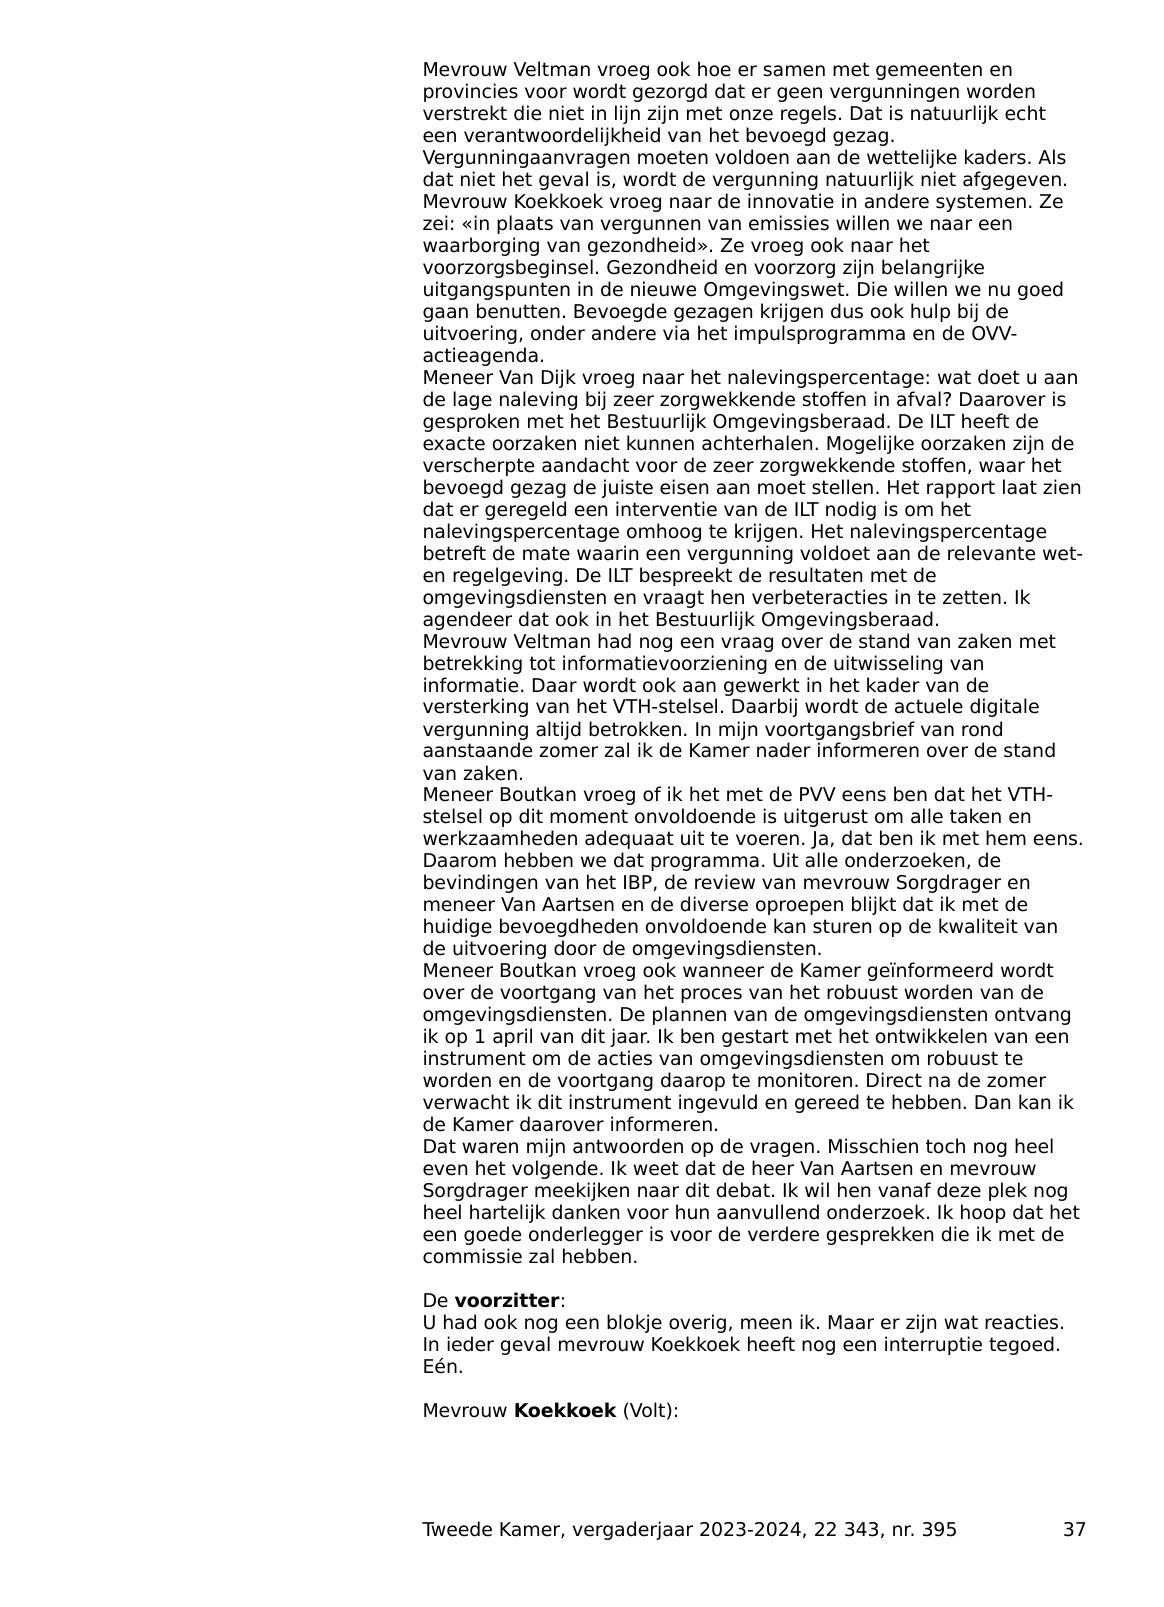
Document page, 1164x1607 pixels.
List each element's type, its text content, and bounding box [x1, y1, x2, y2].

text Meneer Boutkan vroeg of ik het met de PVV eens ben dat het VTH-stelsel op dit moment onvoldoende is uitgerust om alle taken en werkzaamheden adequaat uit te voeren. Ja, dat ben ik met hem eens. Daarom hebben we dat programma. Uit alle onderzoeken, de bevindingen van het IBP, de review van mevrouw Sorgdrager en meneer Van Aartsen en de diverse oproepen blijkt dat ik met de huidige bevoegdheden onvoldoende kan sturen op de kwaliteit van de uitvoering door de omgevingsdiensten. [422, 784, 1087, 960]
text U had ook nog een blokje overig, meen ik. Maar er zijn wat reacties. In ieder geval mevrouw Koekkoek heeft nog een interruptie tegoed. Eén. [422, 1312, 1087, 1378]
text Mevrouw Veltman vroeg ook hoe er samen met gemeenten en provincies voor wordt gezorgd dat er geen vergunningen worden verstrekt die niet in lijn zijn met onze regels. Dat is natuurlijk echt een verantwoordelijkheid van het bevoegd gezag. Vergunningaanvragen moeten voldoen aan de wettelijke kaders. Als dat niet het geval is, wordt de vergunning natuurlijk niet afgegeven. [422, 59, 1087, 191]
text Mevrouw Koekkoek vroeg naar de innovatie in andere systemen. Ze zei: «in plaats van vergunnen van emissies willen we naar een waarborging van gezondheid». Ze vroeg ook naar het voorzorgsbeginsel. Gezondheid en voorzorg zijn belangrijke uitgangspunten in de nieuwe Omgevingswet. Die willen we nu goed gaan benutten. Bevoegde gezagen krijgen dus ook hulp bij de uitvoering, onder andere via het impulsprogramma en de OVV-actieagenda. [422, 191, 1087, 367]
text Mevrouw Koekkoek (Volt): [422, 1400, 1087, 1422]
text Dat waren mijn antwoorden op de vragen. Misschien toch nog heel even het volgende. Ik weet dat de heer Van Aartsen en mevrouw Sorgdrager meekijken naar dit debat. Ik wil hen vanaf deze plek nog heel hartelijk danken voor hun aanvullend onderzoek. Ik hoop dat het een goede onderlegger is voor de verdere gesprekken die ik met de commissie zal hebben. [422, 1136, 1087, 1268]
text Meneer Van Dijk vroeg naar het nalevingspercentage: wat doet u aan de lage naleving bij zeer zorgwekkende stoffen in afval? Daarover is gesproken met het Bestuurlijk Omgevingsberaad. De ILT heeft de exacte oorzaken niet kunnen achterhalen. Mogelijke oorzaken zijn de verscherpte aandacht voor de zeer zorgwekkende stoffen, waar het bevoegd gezag de juiste eisen aan moet stellen. Het rapport laat zien dat er geregeld een interventie van de ILT nodig is om het nalevingspercentage omhoog te krijgen. Het nalevingspercentage betreft de mate waarin een vergunning voldoet aan de relevante wet- en regelgeving. De ILT bespreekt de resultaten met de omgevingsdiensten en vraagt hen verbeteracties in te zetten. Ik agendeer dat ook in het Bestuurlijk Omgevingsberaad. [422, 367, 1087, 631]
text De voorzitter: [422, 1290, 1087, 1312]
text Meneer Boutkan vroeg ook wanneer de Kamer geïnformeerd wordt over de voortgang van het proces van het robuust worden van de omgevingsdiensten. De plannen van de omgevingsdiensten ontvang ik op 1 april van dit jaar. Ik ben gestart met het ontwikkelen van een instrument om de acties van omgevingsdiensten om robuust te worden en de voortgang daarop te monitoren. Direct na de zomer verwacht ik dit instrument ingevuld en gereed te hebben. Dan kan ik de Kamer daarover informeren. [422, 960, 1087, 1136]
text Mevrouw Veltman had nog een vraag over de stand van zaken met betrekking tot informatievoorziening en de uitwisseling van informatie. Daar wordt ook aan gewerkt in het kader van de versterking van het VTH-stelsel. Daarbij wordt de actuele digitale vergunning altijd betrokken. In mijn voortgangsbrief van rond aanstaande zomer zal ik de Kamer nader informeren over de stand van zaken. [422, 631, 1087, 784]
